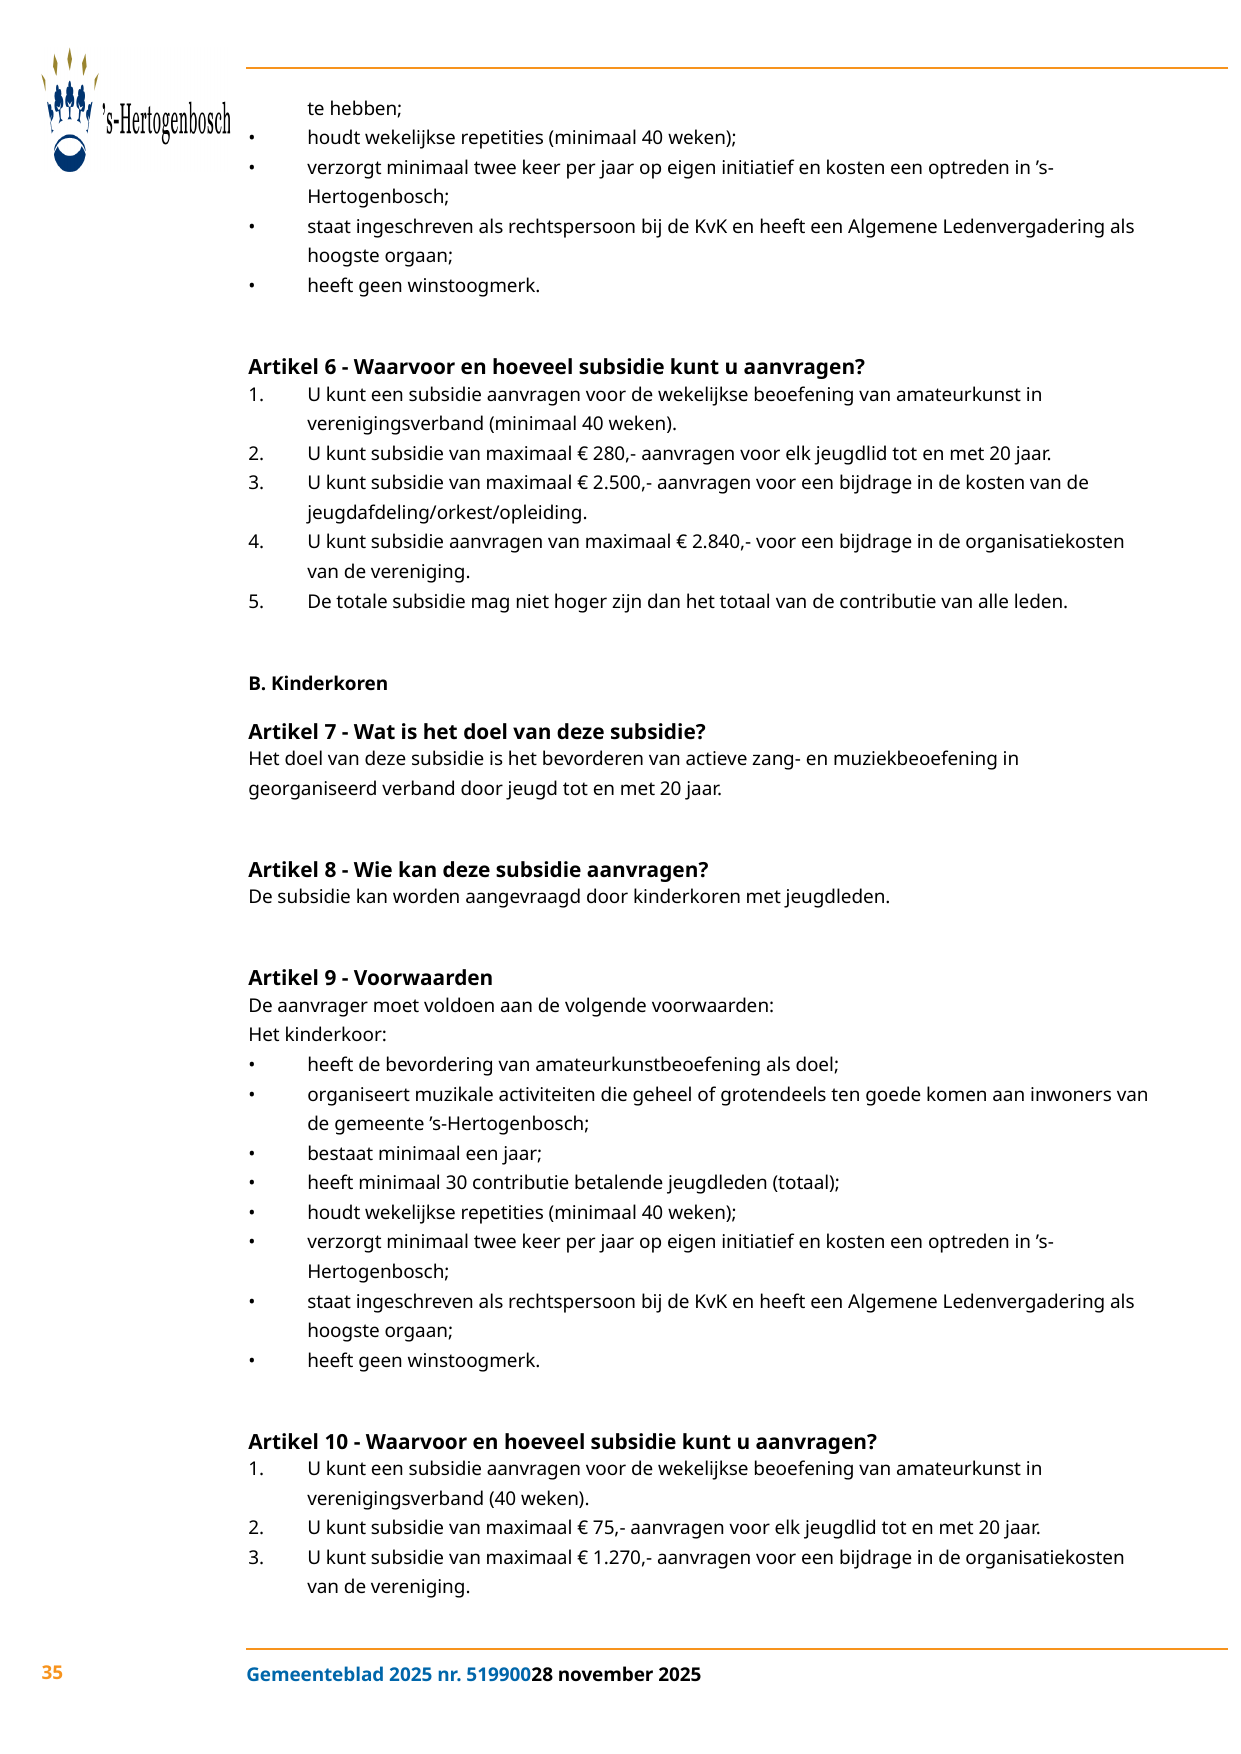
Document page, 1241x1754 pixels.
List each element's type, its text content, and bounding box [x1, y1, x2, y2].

list U kunt een subsidie aanvragen voor de wekelijkse beoefening van amateurkunst in verenigingsverband (minimaal 40 weken). [248, 381, 1152, 436]
list heeft minimaal 30 contributie betalende jeugdleden (totaal); [248, 1169, 1152, 1195]
list U kunt een subsidie aanvragen voor de wekelijkse beoefening van amateurkunst in verenigingsverband (40 weken). [248, 1455, 1152, 1511]
text De subsidie kan worden aangevraagd door kinderkoren met jeugdleden. [248, 883, 1152, 909]
list heeft geen winstoogmerk. [248, 1347, 1152, 1373]
list heeft de bevordering van amateurkunstbeoefening als doel; [248, 1051, 1152, 1077]
text B. Kinderkoren [248, 668, 1152, 696]
picture [41, 47, 231, 172]
list U kunt subsidie van maximaal € 2.500,- aanvragen voor een bijdrage in de kosten van de jeugdafdeling/orkest/opleiding. [248, 469, 1152, 525]
list houdt wekelijkse repetities (minimaal 40 weken); [248, 124, 1152, 150]
list De totale subsidie mag niet hoger zijn dan het totaal van de contributie van alle leden. [248, 588, 1152, 613]
list U kunt subsidie aanvragen van maximaal € 2.840,- voor een bijdrage in de organisatiekosten van de vereniging. [248, 529, 1152, 584]
list staat ingeschreven als rechtspersoon bij de KvK en heeft een Algemene Ledenvergadering als hoogste orgaan; [248, 1288, 1152, 1343]
list U kunt subsidie van maximaal € 1.270,- aanvragen voor een bijdrage in de organisatiekosten van de vereniging. [248, 1544, 1152, 1599]
text Artikel 10 - Waarvoor en hoeveel subsidie kunt u aanvragen? [248, 1427, 1152, 1455]
list verzorgt minimaal twee keer per jaar op eigen initiatief en kosten een optreden in ’s-Hertogenbosch; [248, 1229, 1152, 1284]
text Artikel 8 - Wie kan deze subsidie aanvragen? [248, 855, 1152, 883]
list bestaat minimaal een jaar; [248, 1140, 1152, 1166]
text Artikel 7 - Wat is het doel van deze subsidie? [248, 717, 1152, 746]
list houdt wekelijkse repetities (minimaal 40 weken); [248, 1199, 1152, 1225]
list organiseert muzikale activiteiten die geheel of grotendeels ten goede komen aan inwoners van de gemeente ’s-Hertogenbosch; [248, 1081, 1152, 1136]
text Artikel 6 - Waarvoor en hoeveel subsidie kunt u aanvragen? [248, 352, 1152, 381]
text Het kinderkoor: [248, 1022, 1152, 1047]
list heeft geen winstoogmerk. [248, 272, 1152, 298]
text Artikel 9 - Voorwaarden [248, 963, 1152, 992]
text Het doel van deze subsidie is het bevorderen van actieve zang- en muziekbeoefening in georganiseerd verband door jeugd tot en met 20 jaar. [248, 746, 1152, 801]
list staat ingeschreven als rechtspersoon bij de KvK en heeft een Algemene Ledenvergadering als hoogste orgaan; [248, 213, 1152, 268]
list verzorgt minimaal twee keer per jaar op eigen initiatief en kosten een optreden in ’s-Hertogenbosch; [248, 154, 1152, 209]
list te hebben; [248, 95, 1152, 121]
text De aanvrager moet voldoen aan de volgende voorwaarden: [248, 992, 1152, 1018]
list U kunt subsidie van maximaal € 280,- aanvragen voor elk jeugdlid tot en met 20 jaar. [248, 440, 1152, 466]
list U kunt subsidie van maximaal € 75,- aanvragen voor elk jeugdlid tot en met 20 jaar. [248, 1514, 1152, 1540]
